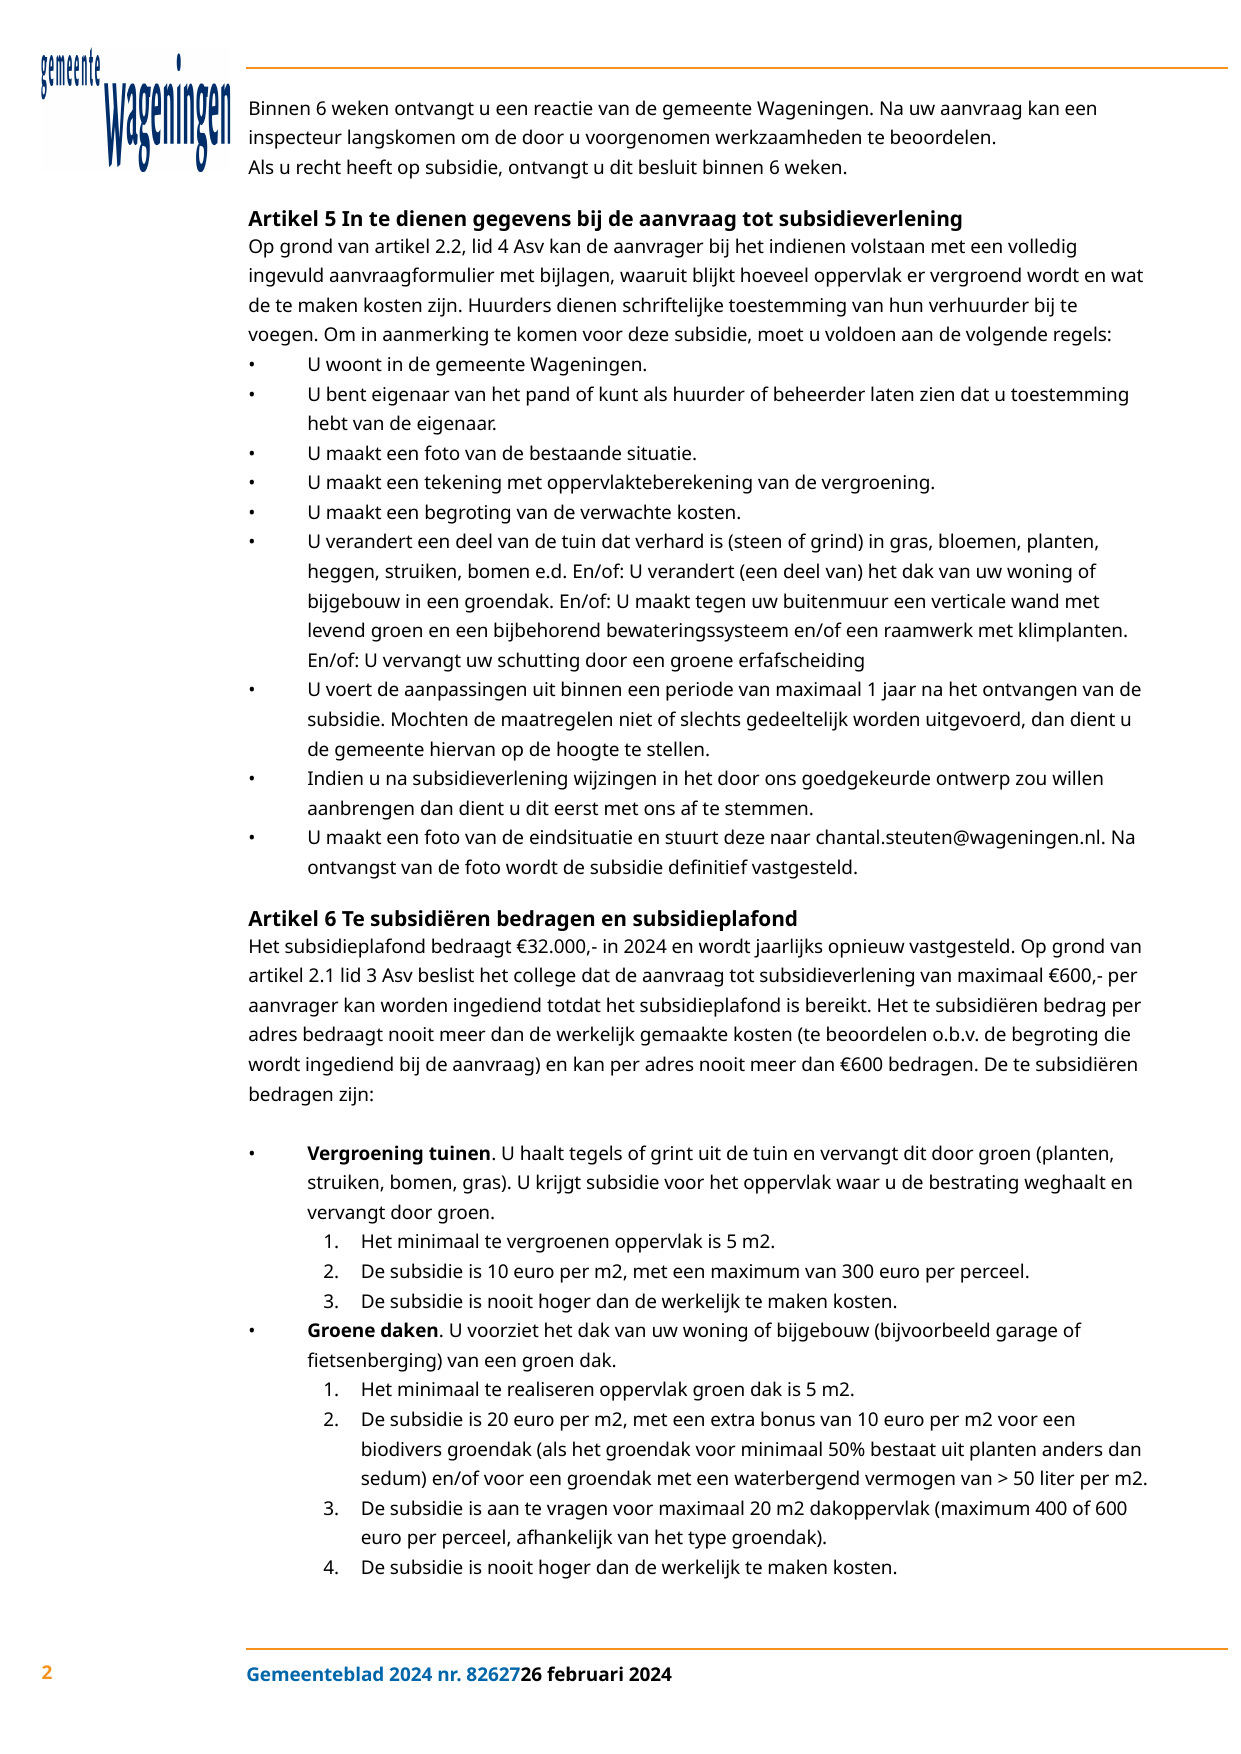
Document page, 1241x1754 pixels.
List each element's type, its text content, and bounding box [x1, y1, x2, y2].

picture [41, 47, 231, 172]
list De subsidie is nooit hoger dan de werkelijk te maken kosten. [323, 1288, 1152, 1314]
text Als u recht heeft op subsidie, ontvangt u dit besluit binnen 6 weken. [248, 154, 1152, 180]
text Binnen 6 weken ontvangt u een reactie van de gemeente Wageningen. Na uw aanvraag kan een inspecteur langskomen om de door u voorgenomen werkzaamheden te beoordelen. [248, 95, 1152, 150]
text Het subsidieplafond bedraagt €32.000,- in 2024 en wordt jaarlijks opnieuw vastgesteld. Op grond van artikel 2.1 lid 3 Asv beslist het college dat de aanvraag tot subsidieverlening van maximaal €600,- per aanvrager kan worden ingediend totdat het subsidieplafond is bereikt. Het te subsidiëren bedrag per adres bedraagt nooit meer dan de werkelijk gemaakte kosten (te beoordelen o.b.v. de begroting die wordt ingediend bij de aanvraag) en kan per adres nooit meer dan €600 bedragen. De te subsidiëren bedragen zijn: [248, 933, 1152, 1107]
list Het minimaal te vergroenen oppervlak is 5 m2. [323, 1229, 1152, 1254]
list Het minimaal te realiseren oppervlak groen dak is 5 m2. [323, 1377, 1152, 1402]
list Groene daken. U voorziet het dak van uw woning of bijgebouw (bijvoorbeeld garage of fietsenberging) van een groen dak. [248, 1317, 1152, 1373]
list U maakt een begroting van de verwachte kosten. [248, 499, 1152, 525]
list Vergroening tuinen. U haalt tegels of grint uit de tuin en vervangt dit door groen (planten, struiken, bomen, gras). U krijgt subsidie voor het oppervlak waar u de bestrating weghaalt en vervangt door groen. [248, 1140, 1152, 1225]
text Artikel 5 In te dienen gegevens bij de aanvraag tot subsidieverlening [248, 204, 1152, 233]
list U bent eigenaar van het pand of kunt als huurder of beheerder laten zien dat u toestemming hebt van de eigenaar. [248, 381, 1152, 436]
list U woont in de gemeente Wageningen. [248, 351, 1152, 377]
list Indien u na subsidieverlening wijzingen in het door ons goedgekeurde ontwerp zou willen aanbrengen dan dient u dit eerst met ons af te stemmen. [248, 765, 1152, 821]
list U maakt een tekening met oppervlakteberekening van de vergroening. [248, 469, 1152, 495]
list U verandert een deel van de tuin dat verhard is (steen of grind) in gras, bloemen, planten, heggen, struiken, bomen e.d. En/of: U verandert (een deel van) het dak van uw woning of bijgebouw in een groendak. En/of: U maakt tegen uw buitenmuur een verticale wand met levend groen en een bijbehorend bewateringssysteem en/of een raamwerk met klimplanten. En/of: U vervangt uw schutting door een groene erfafscheiding [248, 529, 1152, 673]
list U maakt een foto van de eindsituatie en stuurt deze naar chantal.steuten@wageningen.nl. Na ontvangst van de foto wordt de subsidie definitief vastgesteld. [248, 824, 1152, 880]
list De subsidie is nooit hoger dan de werkelijk te maken kosten. [323, 1554, 1152, 1580]
list U maakt een foto van de bestaande situatie. [248, 440, 1152, 466]
list De subsidie is 20 euro per m2, met een extra bonus van 10 euro per m2 voor een biodivers groendak (als het groendak voor minimaal 50% bestaat uit planten anders dan sedum) en/of voor een groendak met een waterbergend vermogen van > 50 liter per m2. [323, 1406, 1152, 1491]
list U voert de aanpassingen uit binnen een periode van maximaal 1 jaar na het ontvangen van de subsidie. Mochten de maatregelen niet of slechts gedeeltelijk worden uitgevoerd, dan dient u de gemeente hiervan op de hoogte te stellen. [248, 677, 1152, 761]
text Artikel 6 Te subsidiëren bedragen en subsidieplafond [248, 904, 1152, 933]
list De subsidie is aan te vragen voor maximaal 20 m2 dakoppervlak (maximum 400 of 600 euro per perceel, afhankelijk van het type groendak). [323, 1495, 1152, 1550]
text Op grond van artikel 2.2, lid 4 Asv kan de aanvrager bij het indienen volstaan met een volledig ingevuld aanvraagformulier met bijlagen, waaruit blijkt hoeveel oppervlak er vergroend wordt en wat de te maken kosten zijn. Huurders dienen schriftelijke toestemming van hun verhuurder bij te voegen. Om in aanmerking te komen voor deze subsidie, moet u voldoen aan de volgende regels: [248, 233, 1152, 347]
list De subsidie is 10 euro per m2, met een maximum van 300 euro per perceel. [323, 1258, 1152, 1284]
